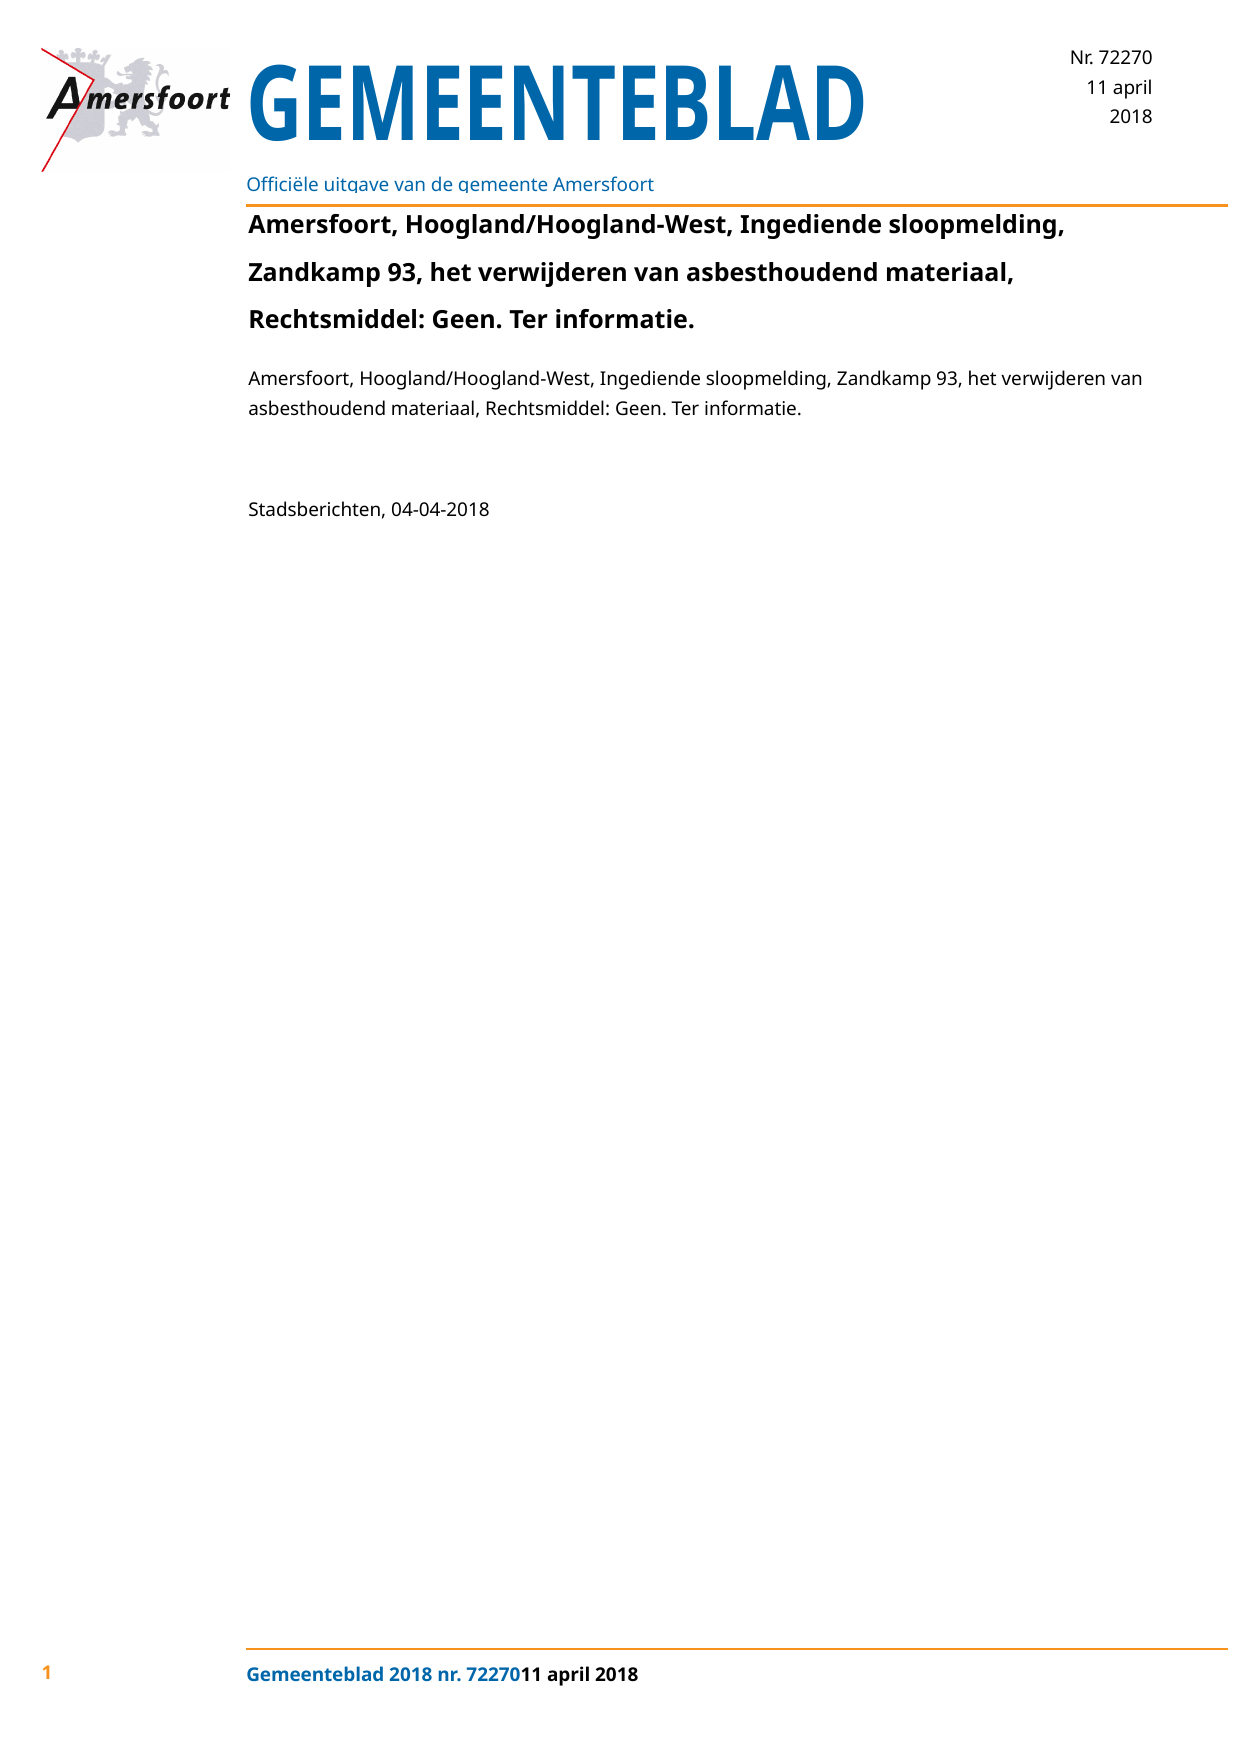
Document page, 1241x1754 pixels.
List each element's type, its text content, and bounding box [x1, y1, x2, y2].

text Amersfoort, Hoogland/Hoogland-West, Ingediende sloopmelding, Zandkamp 93, het verwijderen van asbesthoudend materiaal, Rechtsmiddel: Geen. Ter informatie. [248, 207, 1152, 336]
text Stadsberichten, 04-04-2018 [248, 496, 1152, 522]
text Amersfoort, Hoogland/Hoogland-West, Ingediende sloopmelding, Zandkamp 93, het verwijderen van asbesthoudend materiaal, Rechtsmiddel: Geen. Ter informatie. [248, 366, 1152, 421]
picture [41, 47, 231, 172]
